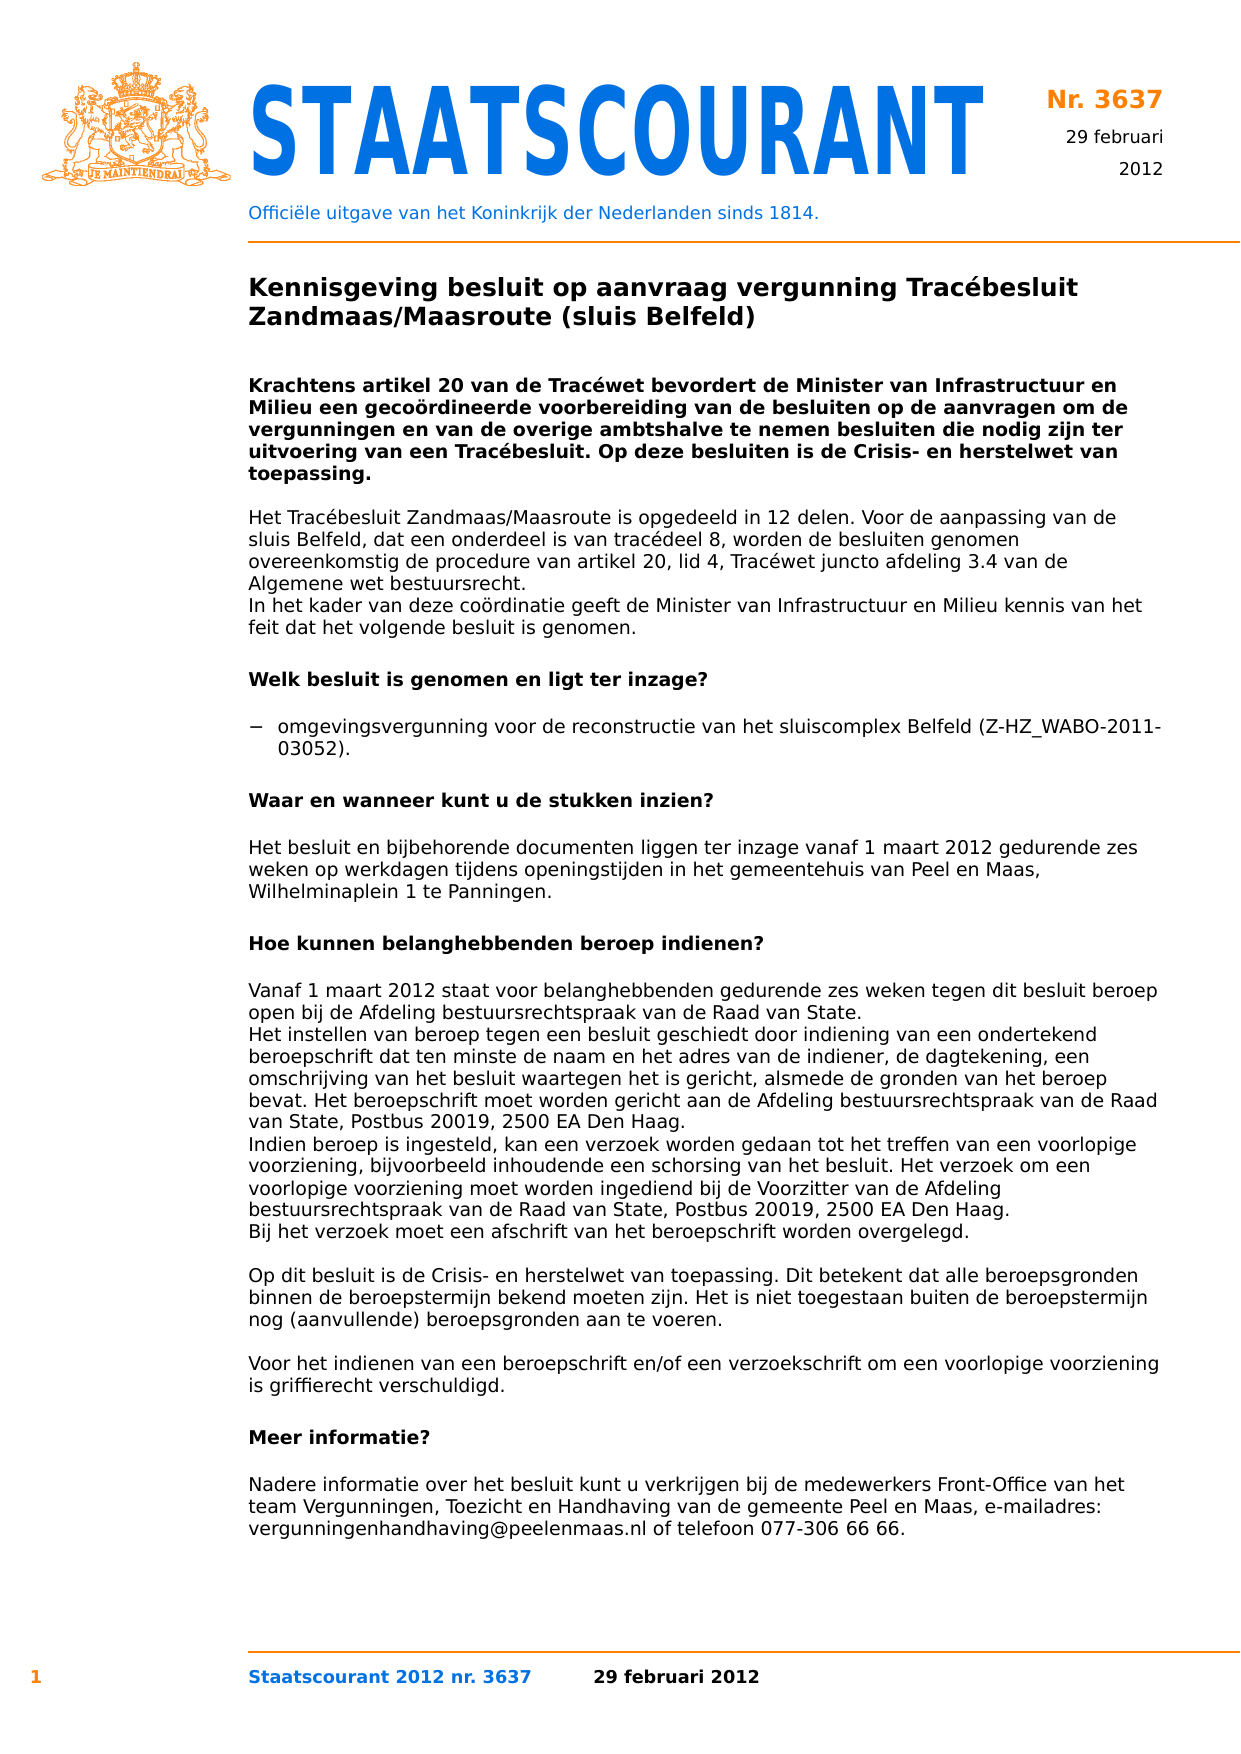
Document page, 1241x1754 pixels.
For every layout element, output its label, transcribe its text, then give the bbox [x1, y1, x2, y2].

table_header Nr. 3637 [998, 62, 1240, 121]
text − omgevingsvergunning voor de reconstructie van het sluiscomplex Belfeld (Z-HZ_WABO-2011-03052). [248, 716, 1163, 760]
subtitle Hoe kunnen belanghebbenden beroep indienen? [248, 933, 1163, 954]
text Het besluit en bijbehorende documenten liggen ter inzage vanaf 1 maart 2012 gedurende zes weken op werkdagen tijdens openingstijden in het gemeentehuis van Peel en Maas, Wilhelminaplein 1 te Panningen. [248, 837, 1163, 903]
text Indien beroep is ingesteld, kan een verzoek worden gedaan tot het treffen van een voorlopige voorziening, bijvoorbeeld inhoudende een schorsing van het besluit. Het verzoek om een voorlopige voorziening moet worden ingediend bij de Voorzitter van de Afdeling bestuursrechtspraak van de Raad van State, Postbus 20019, 2500 EA Den Haag. [248, 1133, 1163, 1221]
text Voor het indienen van een beroepschrift en/of een verzoekschrift om een voorlopige voorziening is griffierecht verschuldigd. [248, 1353, 1163, 1397]
table_header STAATSCOURANT [248, 62, 998, 203]
subtitle Kennisgeving besluit op aanvraag vergunning Tracébesluit Zandmaas/Maasroute (sluis Belfeld) [248, 273, 1163, 331]
text vergunningenhandhaving@peelenmaas.nl of telefoon 077-306 66 66. [248, 1518, 1163, 1540]
text Op dit besluit is de Crisis- en herstelwet van toepassing. Dit betekent dat alle beroepsgronden binnen de beroepstermijn bekend moeten zijn. Het is niet toegestaan buiten de beroepstermijn nog (aanvullende) beroepsgronden aan te voeren. [248, 1265, 1163, 1331]
text Het Tracébesluit Zandmaas/Maasroute is opgedeeld in 12 delen. Voor de aanpassing van de sluis Belfeld, dat een onderdeel is van tracédeel 8, worden de besluiten genomen overeenkomstig de procedure van artikel 20, lid 4, Tracéwet juncto afdeling 3.4 van de Algemene wet bestuursrecht. [248, 507, 1163, 595]
text In het kader van deze coördinatie geeft de Minister van Infrastructuur en Milieu kennis van het feit dat het volgende besluit is genomen. [248, 595, 1163, 639]
table_cell 29 februari [998, 121, 1240, 153]
text Krachtens artikel 20 van de Tracéwet bevordert de Minister van Infrastructuur en Milieu een gecoördineerde voorbereiding van de besluiten op de aanvragen om de vergunningen en van de overige ambtshalve te nemen besluiten die nodig zijn ter uitvoering van een Tracébesluit. Op deze besluiten is de Crisis- en herstelwet van toepassing. [248, 375, 1163, 485]
subtitle Welk besluit is genomen en ligt ter inzage? [248, 669, 1163, 691]
table_header [25, 62, 248, 241]
text Nadere informatie over het besluit kunt u verkrijgen bij de medewerkers Front-Office van het team Vergunningen, Toezicht en Handhaving van de gemeente Peel en Maas, e-mailadres: [248, 1474, 1163, 1518]
table_cell Officiële uitgave van het Koninkrijk der Nederlanden sinds 1814. [248, 203, 1240, 241]
subtitle Meer informatie? [248, 1427, 1163, 1449]
picture [41, 62, 231, 186]
text Vanaf 1 maart 2012 staat voor belanghebbenden gedurende zes weken tegen dit besluit beroep open bij de Afdeling bestuursrechtspraak van de Raad van State. [248, 979, 1163, 1023]
subtitle Waar en wanneer kunt u de stukken inzien? [248, 790, 1163, 812]
text Het instellen van beroep tegen een besluit geschiedt door indiening van een ondertekend beroepschrift dat ten minste de naam en het adres van de indiener, de dagtekening, een omschrijving van het besluit waartegen het is gericht, alsmede de gronden van het beroep bevat. Het beroepschrift moet worden gericht aan de Afdeling bestuursrechtspraak van de Raad van State, Postbus 20019, 2500 EA Den Haag. [248, 1023, 1163, 1133]
table_cell 2012 [998, 153, 1240, 203]
text Bij het verzoek moet een afschrift van het beroepschrift worden overgelegd. [248, 1221, 1163, 1243]
